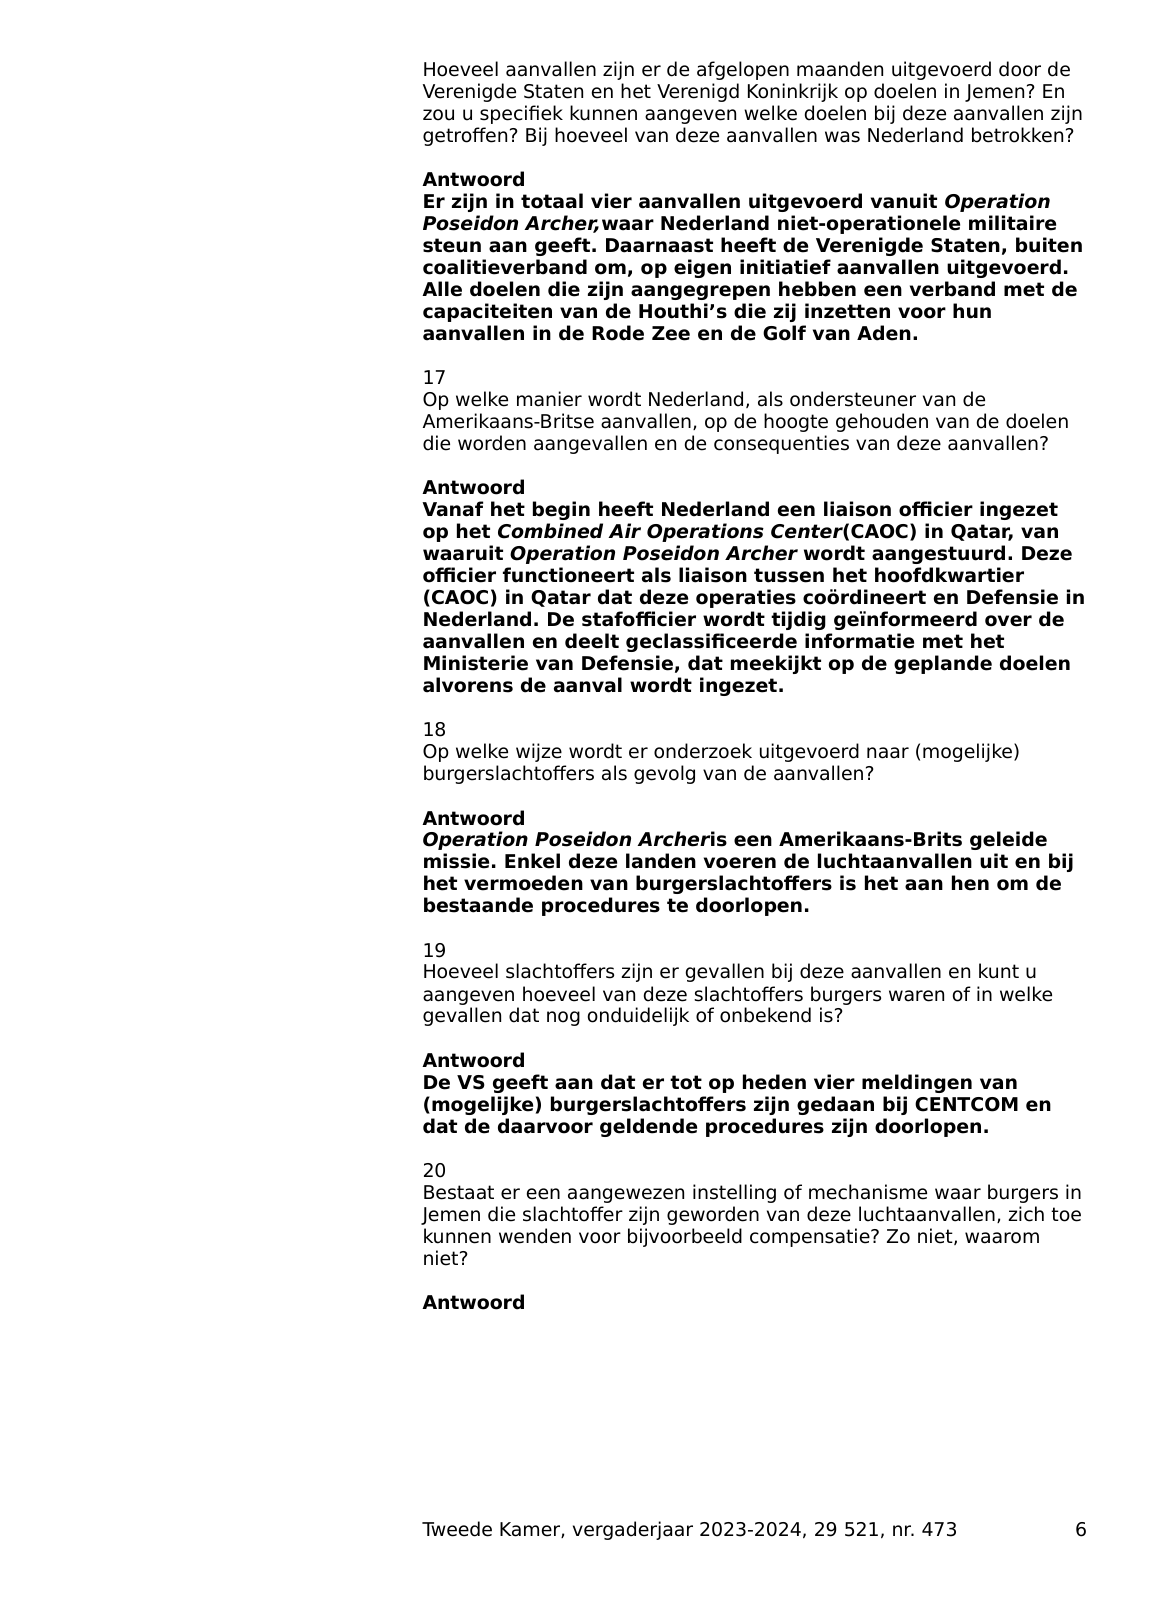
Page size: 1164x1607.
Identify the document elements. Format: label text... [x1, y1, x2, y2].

text 18 [422, 719, 1087, 741]
text 20 [422, 1160, 1087, 1182]
text Antwoord [422, 1292, 1087, 1314]
text Antwoord [422, 807, 1087, 829]
text 19 [422, 939, 1087, 961]
text Hoeveel slachtoffers zijn er gevallen bij deze aanvallen en kunt u aangeven hoeveel van deze slachtoffers burgers waren of in welke gevallen dat nog onduidelijk of onbekend is? [422, 961, 1087, 1027]
text De VS geeft aan dat er tot op heden vier meldingen van (mogelijke) burgerslachtoffers zijn gedaan bij CENTCOM en dat de daarvoor geldende procedures zijn doorlopen. [422, 1072, 1087, 1137]
text Antwoord [422, 169, 1087, 191]
text Antwoord [422, 477, 1087, 499]
text Op welke wijze wordt er onderzoek uitgevoerd naar (mogelijke) burgerslachtoffers als gevolg van de aanvallen? [422, 741, 1087, 785]
text Er zijn in totaal vier aanvallen uitgevoerd vanuit Operation Poseidon Archer,waar Nederland niet-operationele militaire steun aan geeft. Daarnaast heeft de Verenigde Staten, buiten coalitieverband om, op eigen initiatief aanvallen uitgevoerd. Alle doelen die zijn aangegrepen hebben een verband met de capaciteiten van de Houthi’s die zij inzetten voor hun aanvallen in de Rode Zee en de Golf van Aden. [422, 191, 1087, 345]
text Hoeveel aanvallen zijn er de afgelopen maanden uitgevoerd door de Verenigde Staten en het Verenigd Koninkrijk op doelen in Jemen? En zou u specifiek kunnen aangeven welke doelen bij deze aanvallen zijn getroffen? Bij hoeveel van deze aanvallen was Nederland betrokken? [422, 59, 1087, 147]
text Op welke manier wordt Nederland, als ondersteuner van de Amerikaans-Britse aanvallen, op de hoogte gehouden van de doelen die worden aangevallen en de consequenties van deze aanvallen? [422, 389, 1087, 455]
text 17 [422, 367, 1087, 389]
text Vanaf het begin heeft Nederland een liaison officier ingezet op het Combined Air Operations Center(CAOC) in Qatar, van waaruit Operation Poseidon Archer wordt aangestuurd. Deze officier functioneert als liaison tussen het hoofdkwartier (CAOC) in Qatar dat deze operaties coördineert en Defensie in Nederland. De stafofficier wordt tijdig geïnformeerd over de aanvallen en deelt geclassificeerde informatie met het Ministerie van Defensie, dat meekijkt op de geplande doelen alvorens de aanval wordt ingezet. [422, 499, 1087, 697]
text Antwoord [422, 1049, 1087, 1072]
text Bestaat er een aangewezen instelling of mechanisme waar burgers in Jemen die slachtoffer zijn geworden van deze luchtaanvallen, zich toe kunnen wenden voor bijvoorbeeld compensatie? Zo niet, waarom niet? [422, 1182, 1087, 1269]
text Operation Poseidon Archeris een Amerikaans-Brits geleide missie. Enkel deze landen voeren de luchtaanvallen uit en bij het vermoeden van burgerslachtoffers is het aan hen om de bestaande procedures te doorlopen. [422, 829, 1087, 917]
